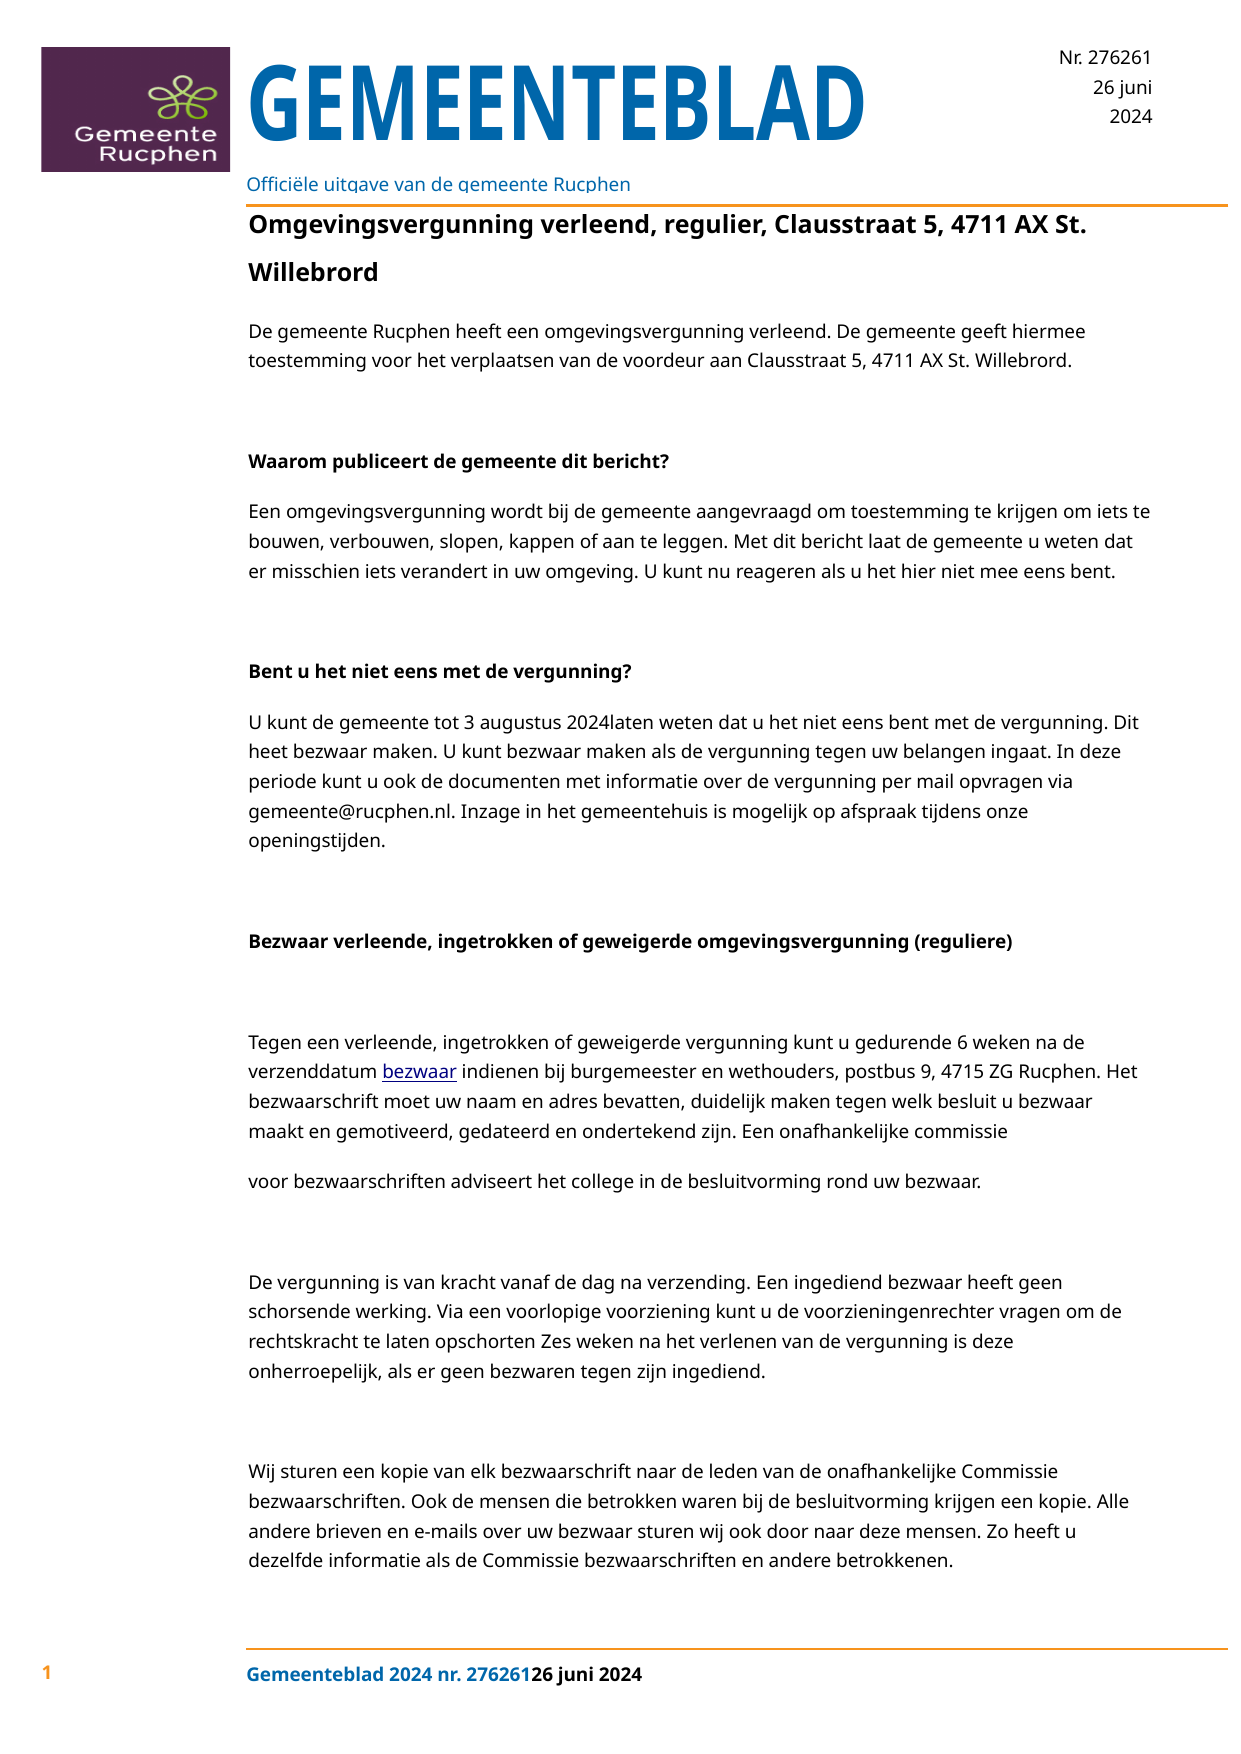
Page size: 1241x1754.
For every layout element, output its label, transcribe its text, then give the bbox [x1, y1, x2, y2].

text Bent u het niet eens met de vergunning? [248, 659, 1152, 684]
text De vergunning is van kracht vanaf de dag na verzending. Een ingediend bezwaar heeft geen schorsende werking. Via een voorlopige voorziening kunt u de voorzieningenrechter vragen om de rechtskracht te laten opschorten Zes weken na het verlenen van de vergunning is deze onherroepelijk, als er geen bezwaren tegen zijn ingediend. [248, 1269, 1152, 1384]
text voor bezwaarschriften adviseert het college in de besluitvorming rond uw bezwaar. [248, 1168, 1152, 1194]
text De gemeente Rucphen heeft een omgevingsvergunning verleend. De gemeente geeft hiermee toestemming voor het verplaatsen van de voordeur aan Clausstraat 5, 4711 AX St. Willebrord. [248, 318, 1152, 373]
picture [41, 47, 231, 172]
text Bezwaar verleende, ingetrokken of geweigerde omgevingsvergunning (reguliere) [248, 928, 1152, 954]
text U kunt de gemeente tot 3 augustus 2024laten weten dat u het niet eens bent met de vergunning. Dit heet bezwaar maken. U kunt bezwaar maken als de vergunning tegen uw belangen ingaat. In deze periode kunt u ook de documenten met informatie over de vergunning per mail opvragen via gemeente@rucphen.nl. Inzage in het gemeentehuis is mogelijk op afspraak tijdens onze openingstijden. [248, 709, 1152, 853]
text Wij sturen een kopie van elk bezwaarschrift naar de leden van de onafhankelijke Commissie bezwaarschriften. Ook de mensen die betrokken waren bij de besluitvorming krijgen een kopie. Alle andere brieven en e-mails over uw bezwaar sturen wij ook door naar deze mensen. Zo heeft u dezelfde informatie als de Commissie bezwaarschriften en andere betrokkenen. [248, 1459, 1152, 1573]
text Tegen een verleende, ingetrokken of geweigerde vergunning kunt u gedurende 6 weken na de verzenddatum bezwaar indienen bij burgemeester en wethouders, postbus 9, 4715 ZG Rucphen. Het bezwaarschrift moet uw naam en adres bevatten, duidelijk maken tegen welk besluit u bezwaar maakt en gemotiveerd, gedateerd en ondertekend zijn. Een onafhankelijke commissie [248, 1029, 1152, 1144]
text Een omgevingsvergunning wordt bij de gemeente aangevraagd om toestemming te krijgen om iets te bouwen, verbouwen, slopen, kappen of aan te leggen. Met dit bericht laat de gemeente u weten dat er misschien iets verandert in uw omgeving. U kunt nu reageren als u het hier niet mee eens bent. [248, 499, 1152, 584]
text Waarom publiceert de gemeente dit bericht? [248, 448, 1152, 474]
text Omgevingsvergunning verleend, regulier, Clausstraat 5, 4711 AX St. Willebrord [248, 207, 1152, 288]
